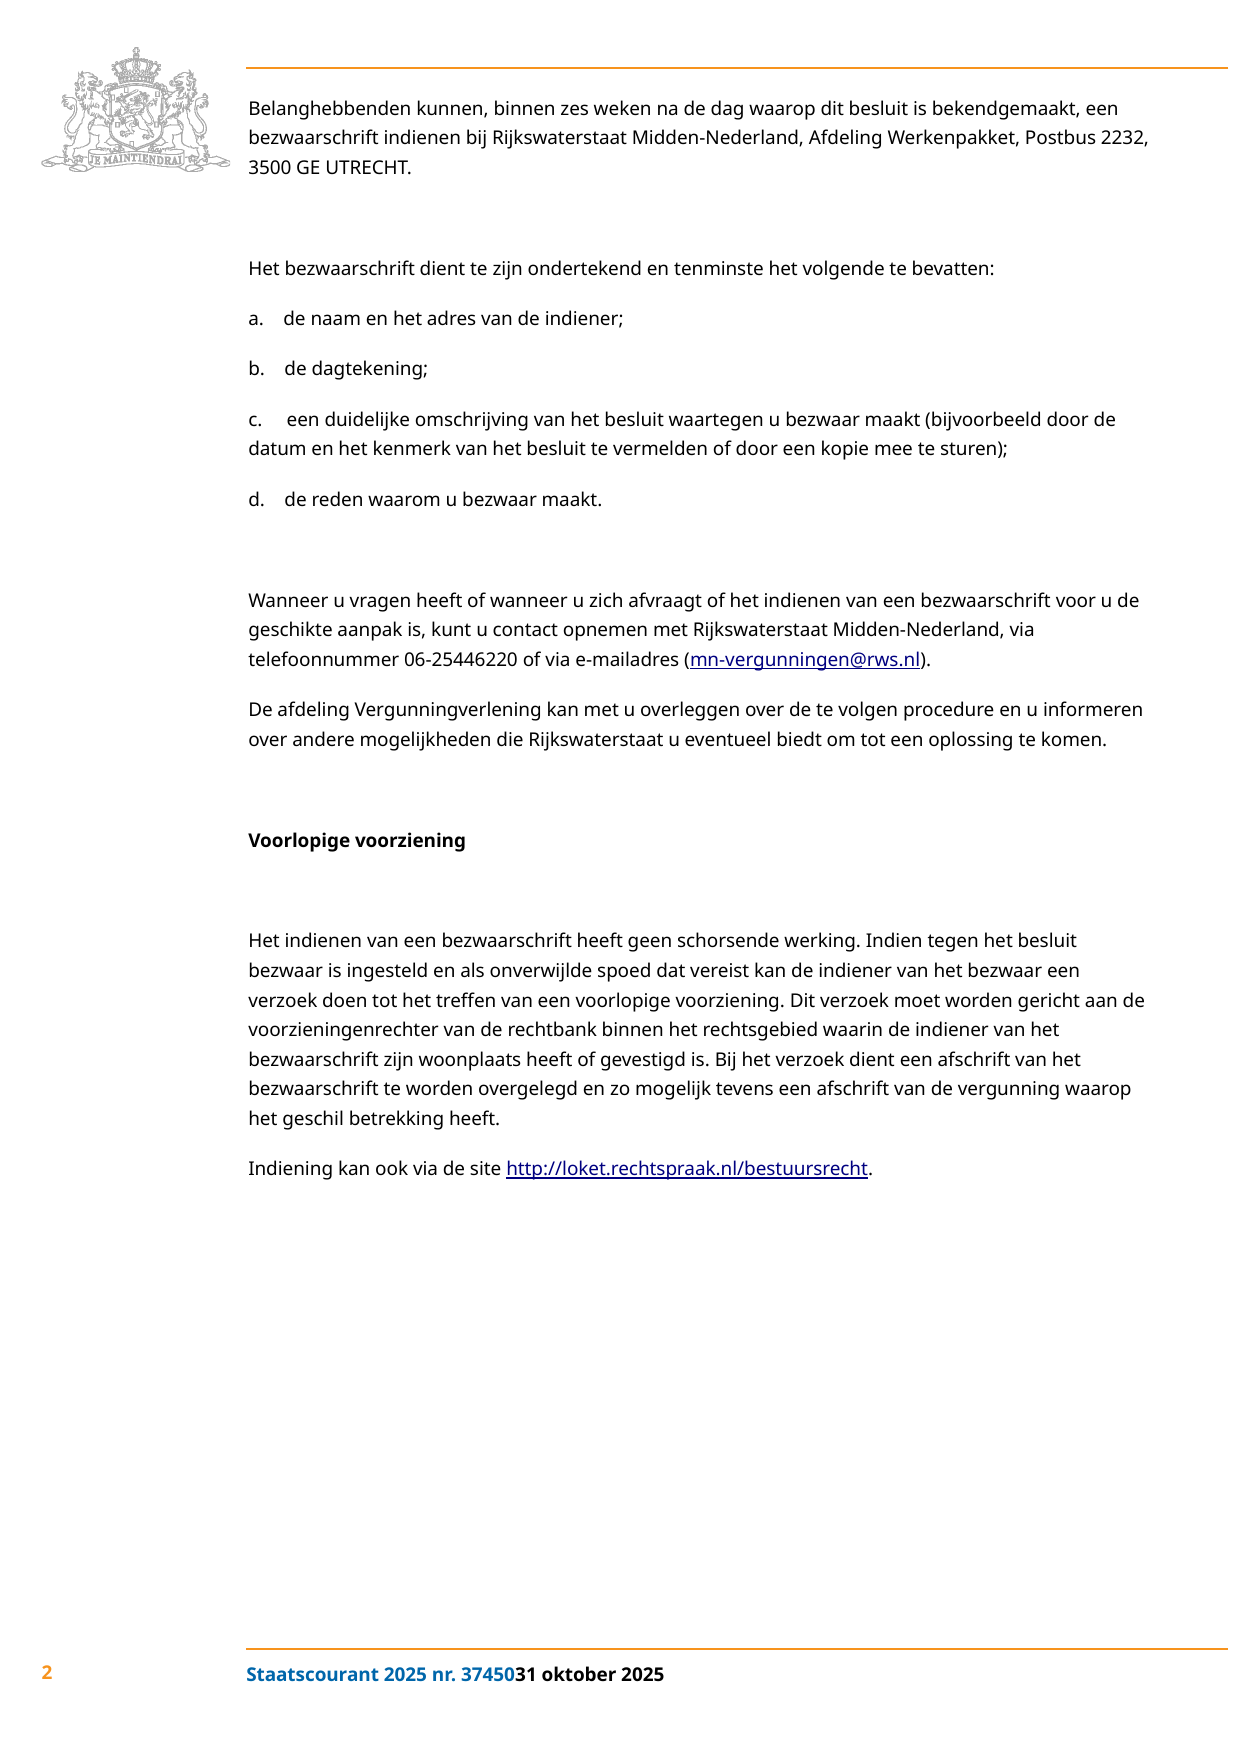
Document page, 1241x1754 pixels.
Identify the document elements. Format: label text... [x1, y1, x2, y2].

text a. de naam en het adres van de indiener; [248, 305, 1152, 331]
text Voorlopige voorziening [248, 827, 1152, 853]
text Indiening kan ook via de site http://loket.rechtspraak.nl/bestuursrecht. [248, 1156, 1152, 1181]
text d. de reden waarom u bezwaar maakt. [248, 486, 1152, 512]
text Wanneer u vragen heeft of wanneer u zich afvraagt of het indienen van een bezwaarschrift voor u de geschikte aanpak is, kunt u contact opnemen met Rijkswaterstaat Midden-Nederland, via telefoonnummer 06-25446220 of via e-mailadres (mn-vergunningen@rws.nl). [248, 587, 1152, 672]
text Het indienen van een bezwaarschrift heeft geen schorsende werking. Indien tegen het besluit bezwaar is ingesteld en als onverwijlde spoed dat vereist kan de indiener van het bezwaar een verzoek doen tot het treffen van een voorlopige voorziening. Dit verzoek moet worden gericht aan de voorzieningenrechter van de rechtbank binnen het rechtsgebied waarin de indiener van het bezwaarschrift zijn woonplaats heeft of gevestigd is. Bij het verzoek dient een afschrift van het bezwaarschrift te worden overgelegd en zo mogelijk tevens een afschrift van de vergunning waarop het geschil betrekking heeft. [248, 928, 1152, 1131]
picture [41, 47, 231, 172]
text Het bezwaarschrift dient te zijn ondertekend en tenminste het volgende te bevatten: [248, 255, 1152, 281]
text b. de dagtekening; [248, 356, 1152, 381]
text De afdeling Vergunningverlening kan met u overleggen over de te volgen procedure en u informeren over andere mogelijkheden die Rijkswaterstaat u eventueel biedt om tot een oplossing te komen. [248, 696, 1152, 752]
text c. een duidelijke omschrijving van het besluit waartegen u bezwaar maakt (bijvoorbeeld door de datum en het kenmerk van het besluit te vermelden of door een kopie mee te sturen); [248, 406, 1152, 461]
text Belanghebbenden kunnen, binnen zes weken na de dag waarop dit besluit is bekendgemaakt, een bezwaarschrift indienen bij Rijkswaterstaat Midden-Nederland, Afdeling Werkenpakket, Postbus 2232, 3500 GE UTRECHT. [248, 95, 1152, 180]
